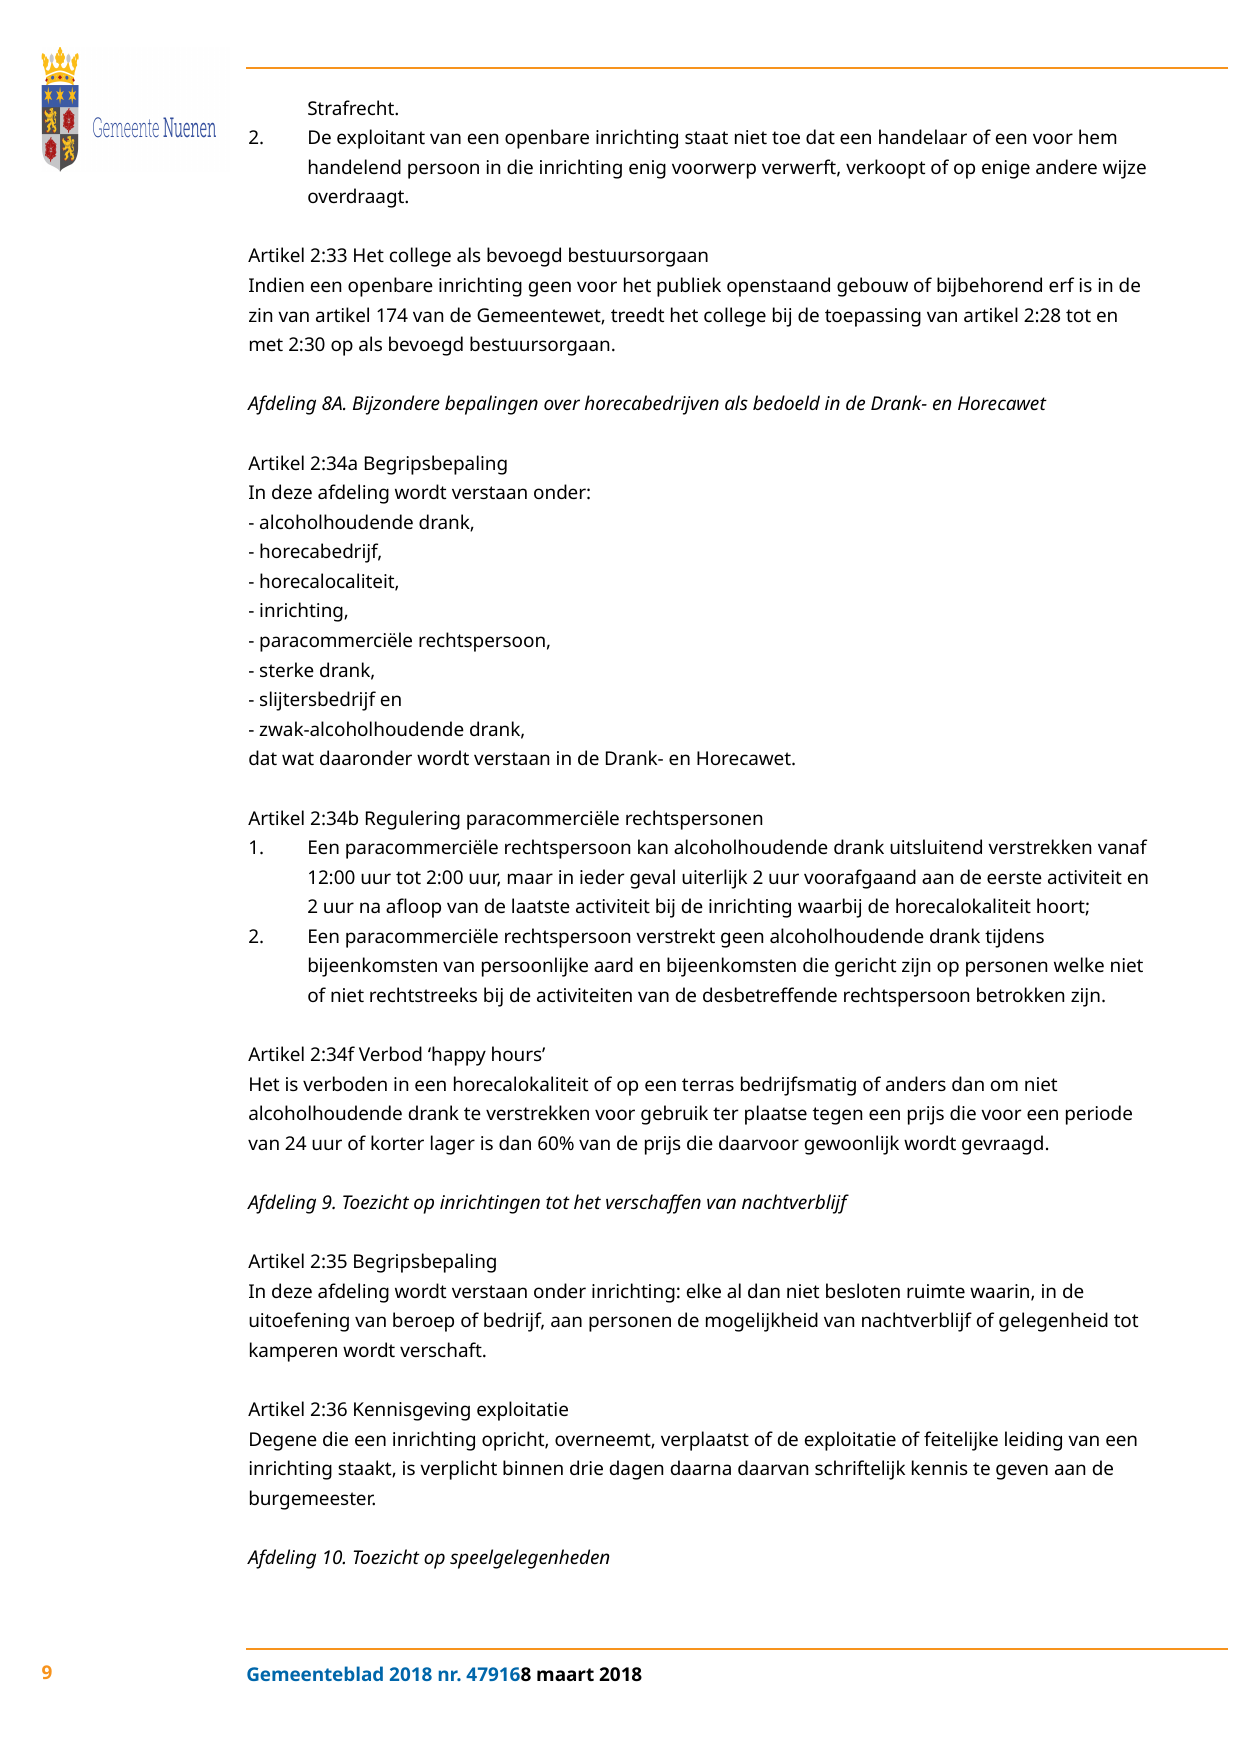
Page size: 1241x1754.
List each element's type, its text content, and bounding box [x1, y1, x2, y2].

text Indien een openbare inrichting geen voor het publiek openstaand gebouw of bijbehorend erf is in de zin van artikel 174 van de Gemeentewet, treedt het college bij de toepassing van artikel 2:28 tot en met 2:30 op als bevoegd bestuursorgaan. [248, 272, 1152, 357]
text In deze afdeling wordt verstaan onder: [248, 479, 1152, 505]
text Artikel 2:35 Begripsbepaling [248, 1248, 1152, 1274]
text - alcoholhoudende drank, [248, 509, 1152, 535]
text Artikel 2:34b Regulering paracommerciële rechtspersonen [248, 805, 1152, 831]
picture [41, 47, 231, 172]
list Strafrecht. [248, 95, 1152, 121]
text - horecalocaliteit, [248, 568, 1152, 594]
text - horecabedrijf, [248, 538, 1152, 564]
text Afdeling 8A. Bijzondere bepalingen over horecabedrijven als bedoeld in de Drank- en Horecawet [248, 391, 1152, 416]
text Degene die een inrichting opricht, overneemt, verplaatst of de exploitatie of feitelijke leiding van een inrichting staakt, is verplicht binnen drie dagen daarna daarvan schriftelijk kennis te geven aan de burgemeester. [248, 1426, 1152, 1511]
text Afdeling 10. Toezicht op speelgelegenheden [248, 1544, 1152, 1570]
text - slijtersbedrijf en [248, 686, 1152, 712]
text - sterke drank, [248, 657, 1152, 683]
text Het is verboden in een horecalokaliteit of op een terras bedrijfsmatig of anders dan om niet alcoholhoudende drank te verstrekken voor gebruik ter plaatse tegen een prijs die voor een periode van 24 uur of korter lager is dan 60% van de prijs die daarvoor gewoonlijk wordt gevraagd. [248, 1071, 1152, 1156]
list Een paracommerciële rechtspersoon verstrekt geen alcoholhoudende drank tijdens bijeenkomsten van persoonlijke aard en bijeenkomsten die gericht zijn op personen welke niet of niet rechtstreeks bij de activiteiten van de desbetreffende rechtspersoon betrokken zijn. [248, 923, 1152, 1008]
text In deze afdeling wordt verstaan onder inrichting: elke al dan niet besloten ruimte waarin, in de uitoefening van beroep of bedrijf, aan personen de mogelijkheid van nachtverblijf of gelegenheid tot kamperen wordt verschaft. [248, 1278, 1152, 1363]
text - zwak-alcoholhoudende drank, [248, 716, 1152, 742]
text Afdeling 9. Toezicht op inrichtingen tot het verschaffen van nachtverblijf [248, 1189, 1152, 1215]
list De exploitant van een openbare inrichting staat niet toe dat een handelaar of een voor hem handelend persoon in die inrichting enig voorwerp verwerft, verkoopt of op enige andere wijze overdraagt. [248, 124, 1152, 209]
text dat wat daaronder wordt verstaan in de Drank- en Horecawet. [248, 746, 1152, 771]
list Een paracommerciële rechtspersoon kan alcoholhoudende drank uitsluitend verstrekken vanaf 12:00 uur tot 2:00 uur, maar in ieder geval uiterlijk 2 uur voorafgaand aan de eerste activiteit en 2 uur na afloop van de laatste activiteit bij de inrichting waarbij de horecalokaliteit hoort; [248, 834, 1152, 919]
text - inrichting, [248, 598, 1152, 623]
text Artikel 2:34a Begripsbepaling [248, 450, 1152, 476]
text - paracommerciële rechtspersoon, [248, 627, 1152, 653]
text Artikel 2:36 Kennisgeving exploitatie [248, 1396, 1152, 1422]
text Artikel 2:33 Het college als bevoegd bestuursorgaan [248, 243, 1152, 268]
text Artikel 2:34f Verbod ‘happy hours’ [248, 1041, 1152, 1067]
